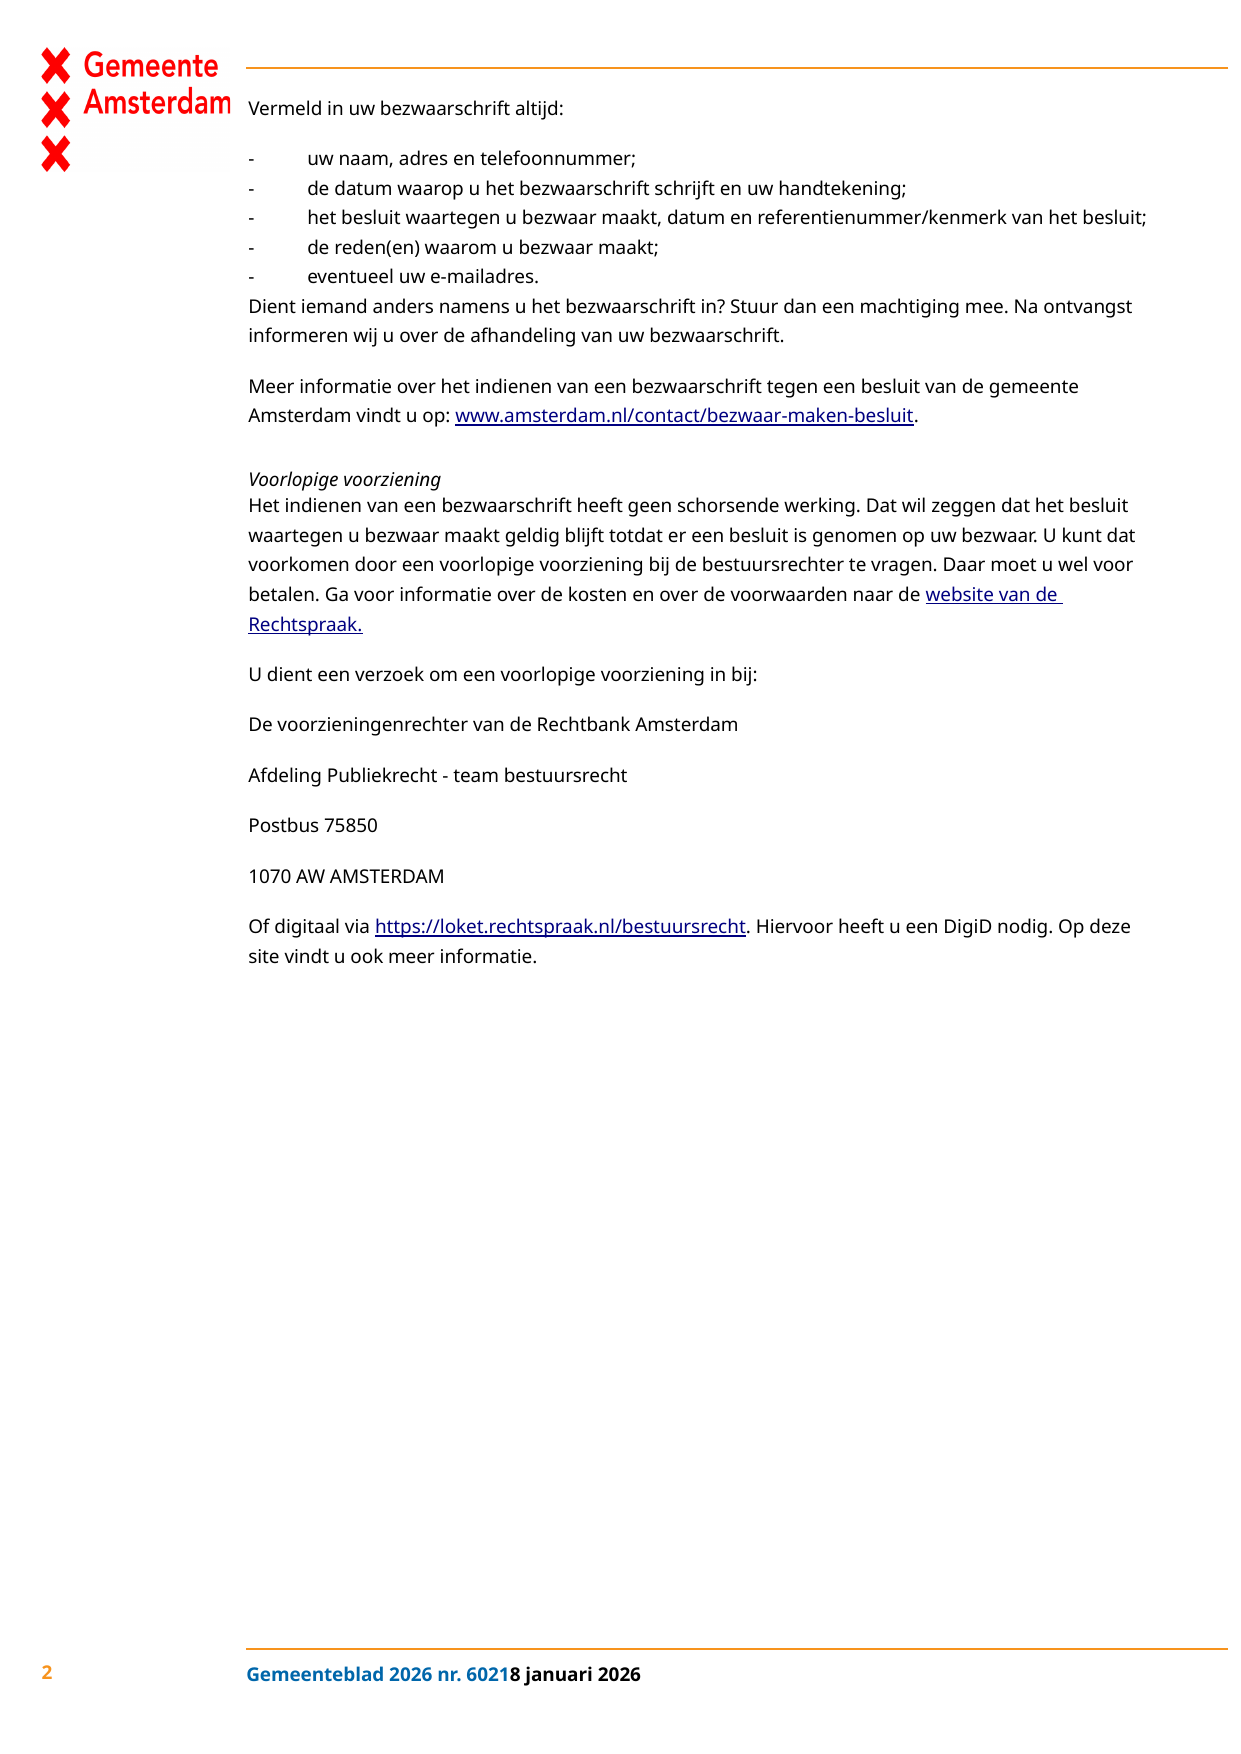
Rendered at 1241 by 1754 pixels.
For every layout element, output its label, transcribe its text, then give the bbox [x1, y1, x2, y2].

list de datum waarop u het bezwaarschrift schrijft en uw handtekening; [248, 175, 1152, 201]
picture [41, 47, 231, 172]
list de reden(en) waarom u bezwaar maakt; [248, 234, 1152, 260]
text Postbus 75850 [248, 812, 1152, 838]
text U dient een verzoek om een voorlopige voorziening in bij: [248, 661, 1152, 687]
list eventueel uw e-mailadres. [248, 263, 1152, 289]
text 1070 AW AMSTERDAM [248, 863, 1152, 888]
text Meer informatie over het indienen van een bezwaarschrift tegen een besluit van de gemeente Amsterdam vindt u op: www.amsterdam.nl/contact/bezwaar-maken-besluit. [248, 373, 1152, 428]
list uw naam, adres en telefoonnummer; [248, 145, 1152, 171]
list het besluit waartegen u bezwaar maakt, datum en referentienummer/kenmerk van het besluit; [248, 204, 1152, 230]
text Voorlopige voorziening [248, 467, 1152, 492]
text Of digitaal via https://loket.rechtspraak.nl/bestuursrecht. Hiervoor heeft u een DigiD nodig. Op deze site vindt u ook meer informatie. [248, 913, 1152, 968]
text Vermeld in uw bezwaarschrift altijd: [248, 95, 1152, 121]
text Het indienen van een bezwaarschrift heeft geen schorsende werking. Dat wil zeggen dat het besluit waartegen u bezwaar maakt geldig blijft totdat er een besluit is genomen op uw bezwaar. U kunt dat voorkomen door een voorlopige voorziening bij de bestuursrechter te vragen. Daar moet u wel voor betalen. Ga voor informatie over de kosten en over de voorwaarden naar de website van de Rechtspraak. [248, 492, 1152, 636]
text Afdeling Publiekrecht - team bestuursrecht [248, 762, 1152, 788]
text De voorzieningenrechter van de Rechtbank Amsterdam [248, 712, 1152, 737]
text Dient iemand anders namens u het bezwaarschrift in? Stuur dan een machtiging mee. Na ontvangst informeren wij u over de afhandeling van uw bezwaarschrift. [248, 293, 1152, 348]
